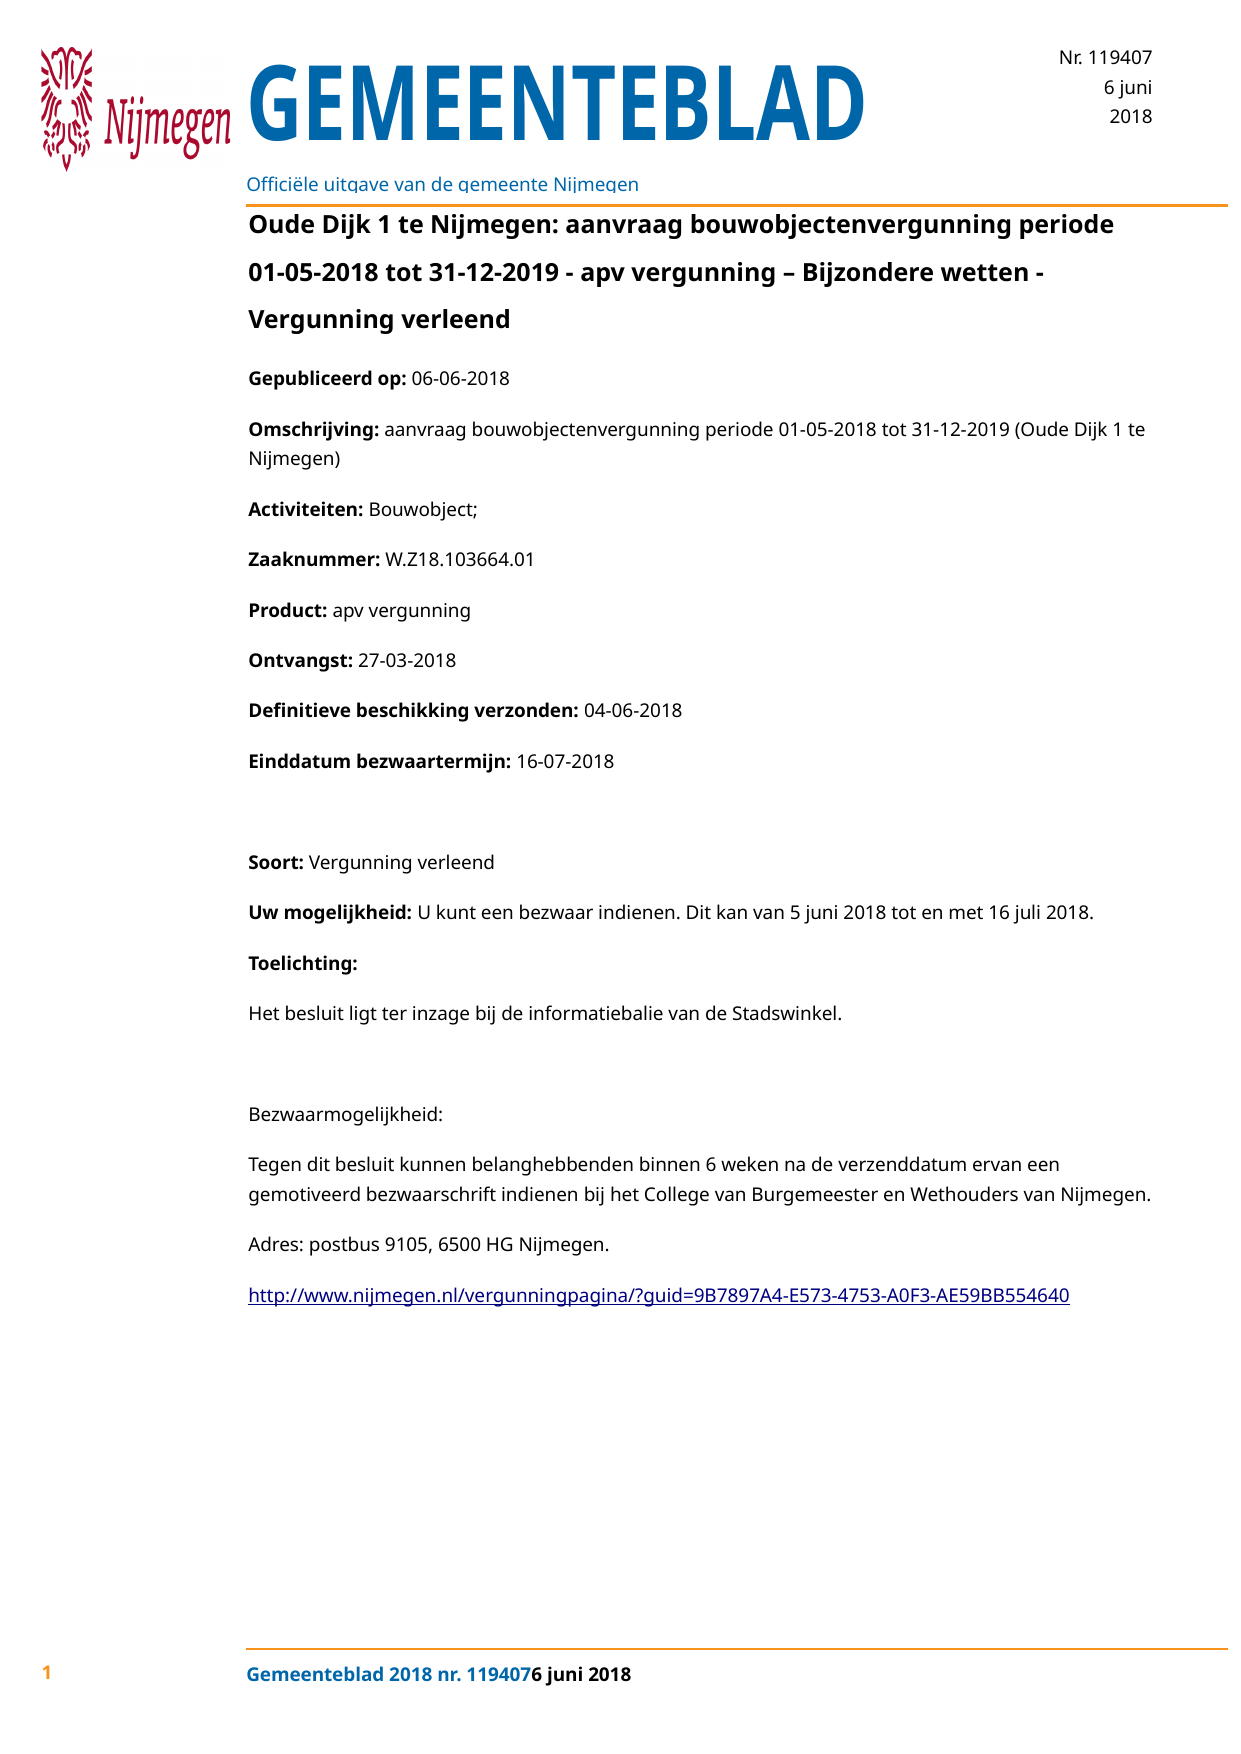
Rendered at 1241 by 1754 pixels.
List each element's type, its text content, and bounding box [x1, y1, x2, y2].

text Omschrijving: aanvraag bouwobjectenvergunning periode 01-05-2018 tot 31-12-2019 (Oude Dijk 1 te Nijmegen) [248, 416, 1152, 471]
text Oude Dijk 1 te Nijmegen: aanvraag bouwobjectenvergunning periode 01-05-2018 tot 31-12-2019 - apv vergunning – Bijzondere wetten - Vergunning verleend [248, 207, 1152, 336]
text Uw mogelijkheid: U kunt een bezwaar indienen. Dit kan van 5 juni 2018 tot en met 16 juli 2018. [248, 899, 1152, 925]
text Activiteiten: Bouwobject; [248, 496, 1152, 522]
text Bezwaarmogelijkheid: [248, 1101, 1152, 1127]
text Zaaknummer: W.Z18.103664.01 [248, 546, 1152, 572]
text Definitieve beschikking verzonden: 04-06-2018 [248, 698, 1152, 723]
text Soort: Vergunning verleend [248, 849, 1152, 874]
text Product: apv vergunning [248, 597, 1152, 622]
text Toelichting: [248, 950, 1152, 975]
text Het besluit ligt ter inzage bij de informatiebalie van de Stadswinkel. [248, 1000, 1152, 1026]
text Gepubliceerd op: 06-06-2018 [248, 366, 1152, 391]
text Ontvangst: 27-03-2018 [248, 647, 1152, 673]
text Tegen dit besluit kunnen belanghebbenden binnen 6 weken na de verzenddatum ervan een gemotiveerd bezwaarschrift indienen bij het College van Burgemeester en Wethouders van Nijmegen. [248, 1151, 1152, 1207]
text http://www.nijmegen.nl/vergunningpagina/?guid=9B7897A4-E573-4753-A0F3-AE59BB554640 [248, 1282, 1152, 1307]
text Einddatum bezwaartermijn: 16-07-2018 [248, 748, 1152, 774]
picture [41, 47, 231, 172]
text Adres: postbus 9105, 6500 HG Nijmegen. [248, 1231, 1152, 1257]
